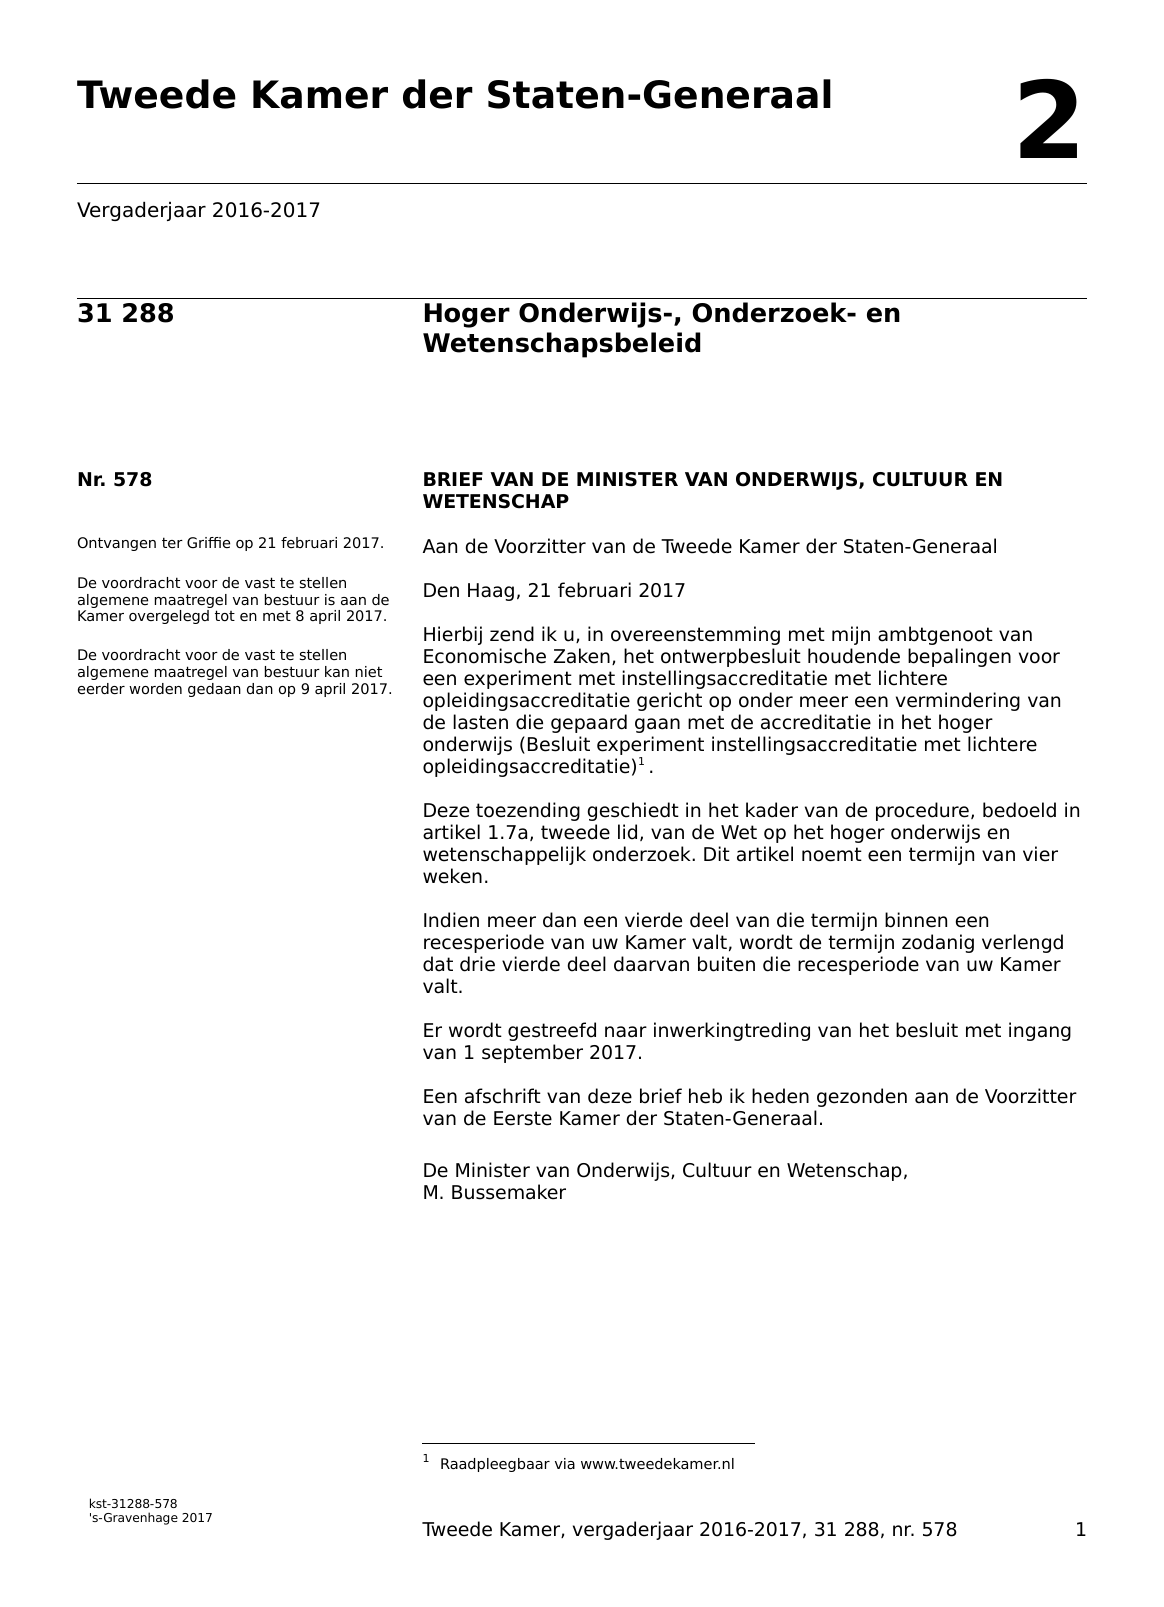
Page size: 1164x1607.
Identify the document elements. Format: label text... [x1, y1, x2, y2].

text De voordracht voor de vast te stellen algemene maatregel van bestuur kan niet eerder worden gedaan dan op 9 april 2017. [77, 647, 399, 698]
table_header Tweede Kamer der Staten-Generaal [77, 59, 886, 183]
text Den Haag, 21 februari 2017 [422, 580, 1087, 602]
text De Minister van Onderwijs, Cultuur en Wetenschap, M. Bussemaker [422, 1160, 1087, 1204]
text Raadpleegbaar via www.tweedekamer.nl [422, 1452, 1087, 1474]
text kst-31288-578 [88, 1497, 323, 1511]
text Ontvangen ter Griffie op 21 februari 2017. [77, 536, 399, 552]
text Een afschrift van deze brief heb ik heden gezonden aan de Voorzitter van de Eerste Kamer der Staten-Generaal. [422, 1086, 1087, 1130]
table_cell Vergaderjaar 2016-2017 [77, 184, 1087, 298]
text De voordracht voor de vast te stellen algemene maatregel van bestuur is aan de Kamer overgelegd tot en met 8 april 2017. [77, 574, 399, 625]
text Er wordt gestreefd naar inwerkingtreding van het besluit met ingang van 1 september 2017. [422, 1020, 1087, 1064]
text [77, 552, 399, 574]
text Indien meer dan een vierde deel van die termijn binnen een recesperiode van uw Kamer valt, wordt de termijn zodanig verlengd dat drie vierde deel daarvan buiten die recesperiode van uw Kamer valt. [422, 910, 1087, 998]
text [77, 625, 399, 647]
text Deze toezending geschiedt in het kader van de procedure, bedoeld in artikel 1.7a, tweede lid, van de Wet op het hoger onderwijs en wetenschappelijk onderzoek. Dit artikel noemt een termijn van vier weken. [422, 800, 1087, 888]
table_header 2 [886, 59, 1087, 183]
text Hierbij zend ik u, in overeenstemming met mijn ambtgenoot van Economische Zaken, het ontwerpbesluit houdende bepalingen voor een experiment met instellingsaccreditatie met lichtere opleidingsaccreditatie gericht op onder meer een vermindering van de lasten die gepaard gaan met de accreditatie in het hoger onderwijs (Besluit experiment instellingsaccreditatie met lichtere opleidingsaccreditatie). [422, 624, 1087, 778]
subtitle 31 288 Hoger Onderwijs-, Onderzoek- en Wetenschapsbeleid [77, 299, 1087, 358]
text 's-Gravenhage 2017 [88, 1511, 323, 1525]
subtitle Nr. 578 BRIEF VAN DE MINISTER VAN ONDERWIJS, CULTUUR EN WETENSCHAP [77, 469, 1087, 513]
text Aan de Voorzitter van de Tweede Kamer der Staten-Generaal [422, 536, 1087, 557]
